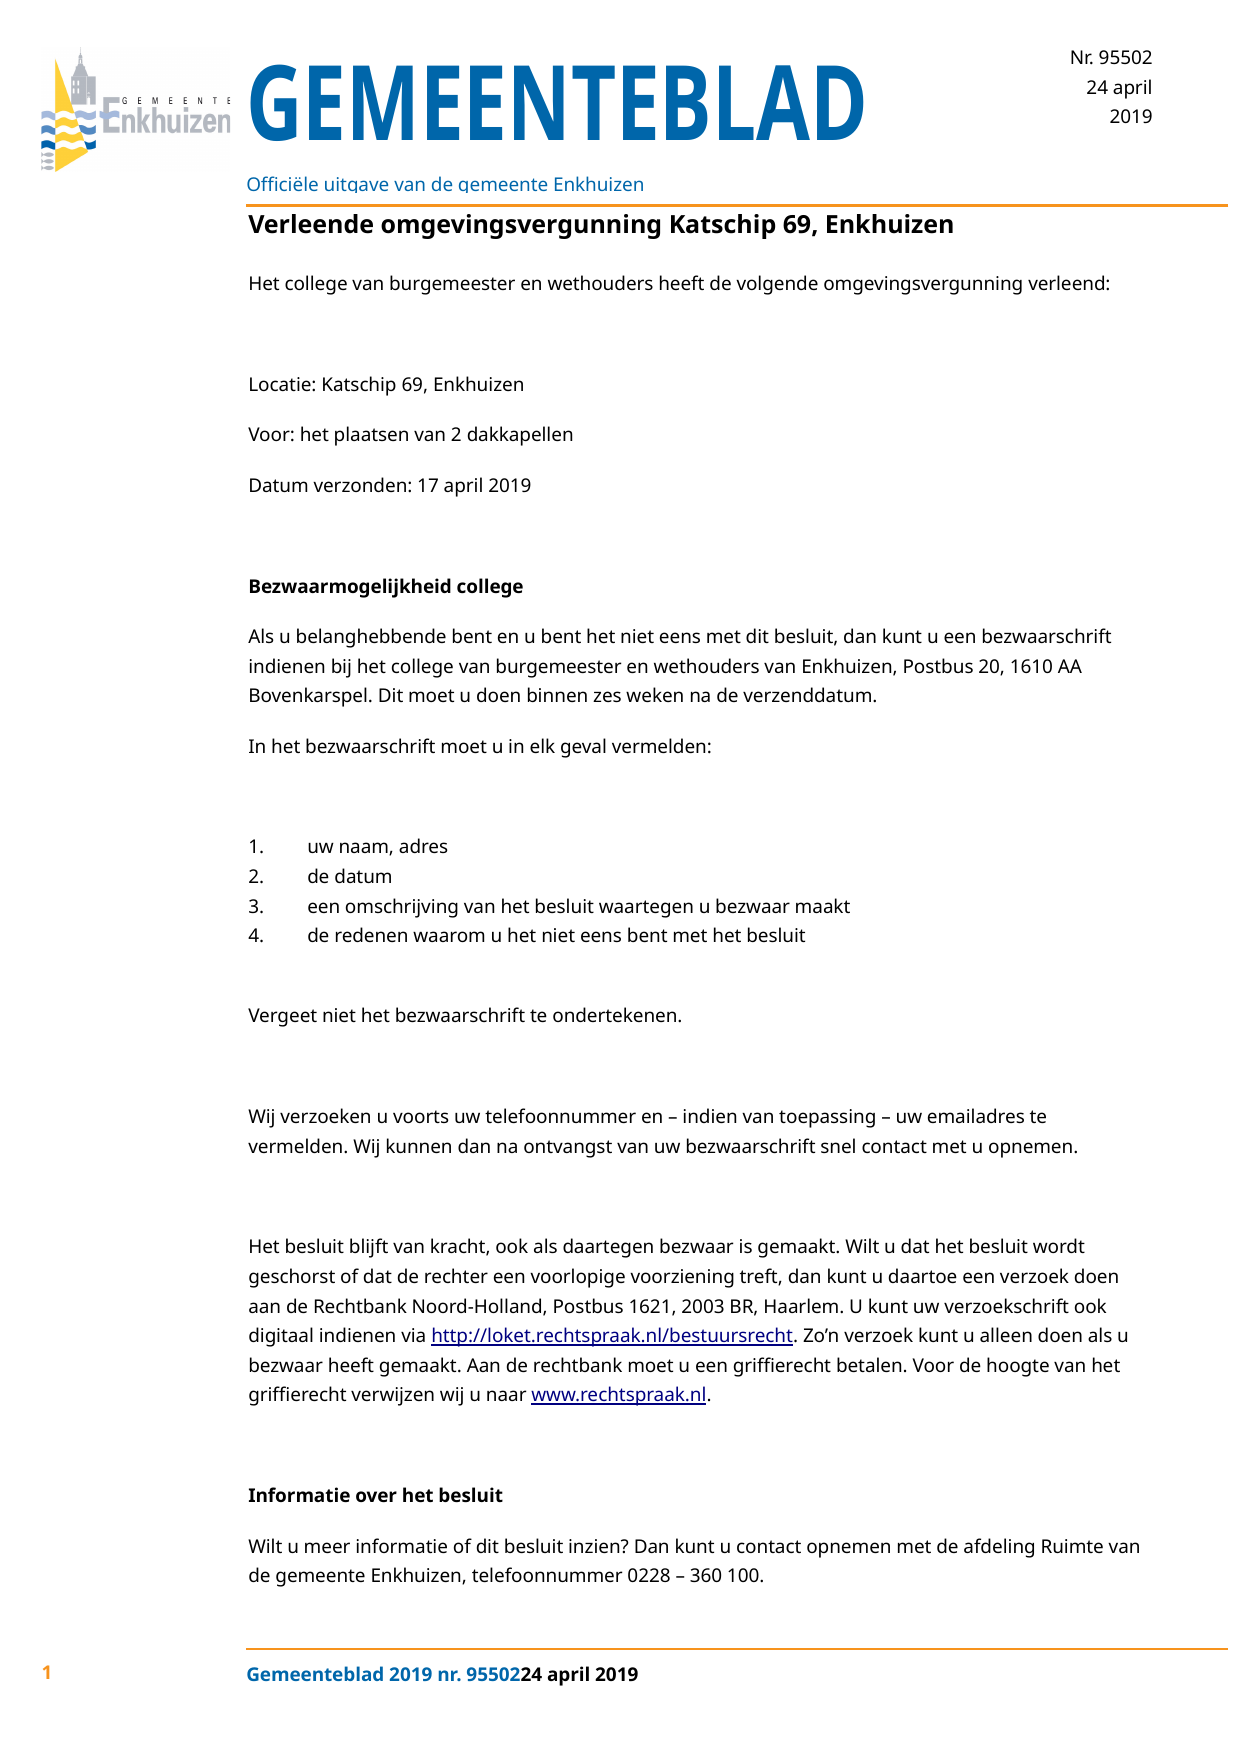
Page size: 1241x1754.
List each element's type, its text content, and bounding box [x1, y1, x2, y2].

text Verleende omgevingsvergunning Katschip 69, Enkhuizen [248, 207, 1152, 241]
text Locatie: Katschip 69, Enkhuizen [248, 371, 1152, 397]
text Voor: het plaatsen van 2 dakkapellen [248, 422, 1152, 447]
text Wij verzoeken u voorts uw telefoonnummer en – indien van toepassing – uw emailadres te vermelden. Wij kunnen dan na ontvangst van uw bezwaarschrift snel contact met u opnemen. [248, 1103, 1152, 1158]
list de redenen waarom u het niet eens bent met het besluit [248, 922, 1152, 948]
text Als u belanghebbende bent en u bent het niet eens met dit besluit, dan kunt u een bezwaarschrift indienen bij het college van burgemeester en wethouders van Enkhuizen, Postbus 20, 1610 AA Bovenkarspel. Dit moet u doen binnen zes weken na de verzenddatum. [248, 623, 1152, 708]
text Datum verzonden: 17 april 2019 [248, 472, 1152, 498]
list een omschrijving van het besluit waartegen u bezwaar maakt [248, 893, 1152, 918]
list uw naam, adres [248, 834, 1152, 859]
text Het college van burgemeester en wethouders heeft de volgende omgevingsvergunning verleend: [248, 270, 1152, 296]
list de datum [248, 863, 1152, 889]
text Vergeet niet het bezwaarschrift te ondertekenen. [248, 1002, 1152, 1028]
text Wilt u meer informatie of dit besluit inzien? Dan kunt u contact opnemen met de afdeling Ruimte van de gemeente Enkhuizen, telefoonnummer 0228 – 360 100. [248, 1533, 1152, 1588]
text In het bezwaarschrift moet u in elk geval vermelden: [248, 733, 1152, 758]
text Bezwaarmogelijkheid college [248, 573, 1152, 598]
text Het besluit blijft van kracht, ook als daartegen bezwaar is gemaakt. Wilt u dat het besluit wordt geschorst of dat de rechter een voorlopige voorziening treft, dan kunt u daartoe een verzoek doen aan de Rechtbank Noord-Holland, Postbus 1621, 2003 BR, Haarlem. U kunt uw verzoekschrift ook digitaal indienen via http://loket.rechtspraak.nl/bestuursrecht. Zo’n verzoek kunt u alleen doen als u bezwaar heeft gemaakt. Aan de rechtbank moet u een griffierecht betalen. Voor de hoogte van het griffierecht verwijzen wij u naar www.rechtspraak.nl. [248, 1234, 1152, 1407]
text Informatie over het besluit [248, 1482, 1152, 1508]
picture [41, 47, 231, 172]
